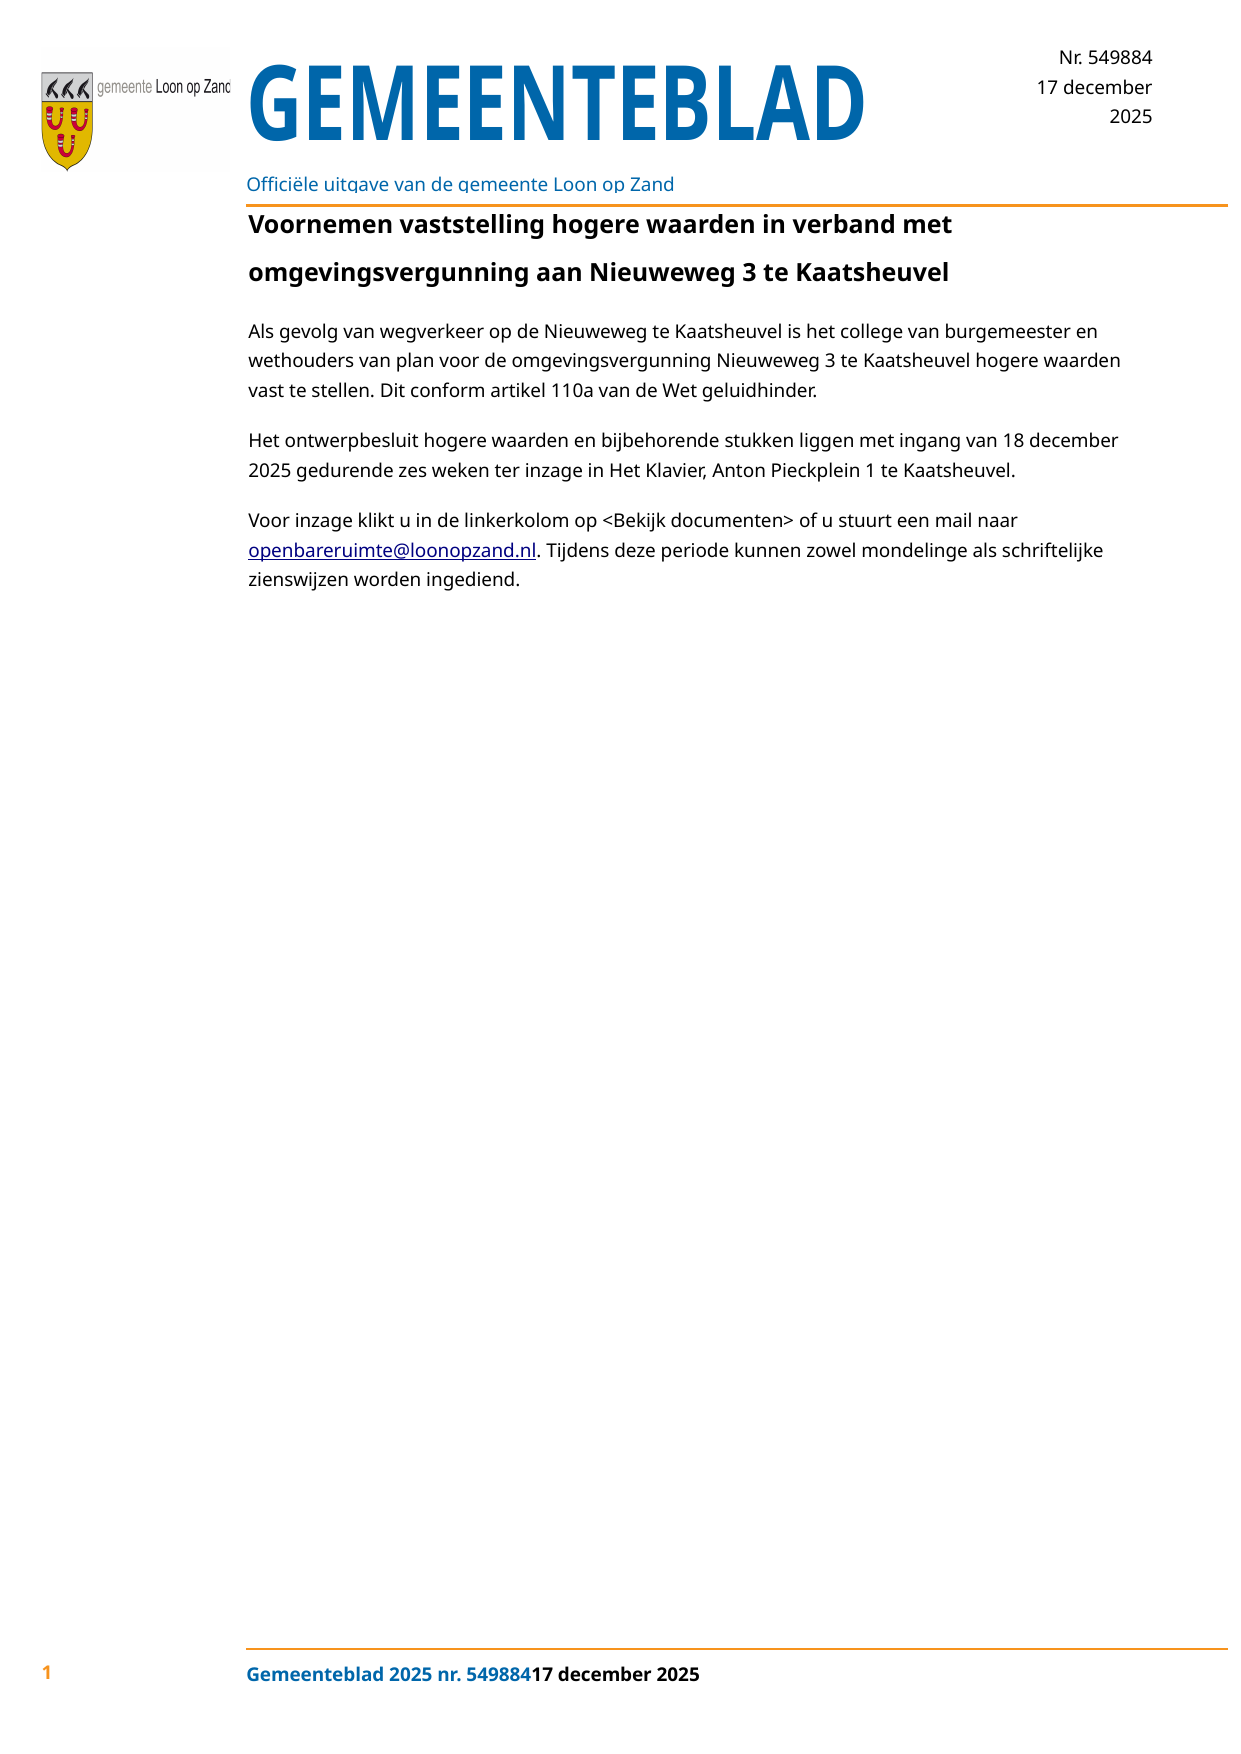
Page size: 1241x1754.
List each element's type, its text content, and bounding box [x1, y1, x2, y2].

text Het ontwerpbesluit hogere waarden en bijbehorende stukken liggen met ingang van 18 december 2025 gedurende zes weken ter inzage in Het Klavier, Anton Pieckplein 1 te Kaatsheuvel. [248, 427, 1152, 483]
text Voornemen vaststelling hogere waarden in verband met omgevingsvergunning aan Nieuweweg 3 te Kaatsheuvel [248, 207, 1152, 288]
text Voor inzage klikt u in de linkerkolom op <Bekijk documenten> of u stuurt een mail naar openbareruimte@loonopzand.nl. Tijdens deze periode kunnen zowel mondelinge als schriftelijke zienswijzen worden ingediend. [248, 507, 1152, 592]
text Als gevolg van wegverkeer op de Nieuweweg te Kaatsheuvel is het college van burgemeester en wethouders van plan voor de omgevingsvergunning Nieuweweg 3 te Kaatsheuvel hogere waarden vast te stellen. Dit conform artikel 110a van de Wet geluidhinder. [248, 318, 1152, 403]
picture [41, 47, 231, 172]
